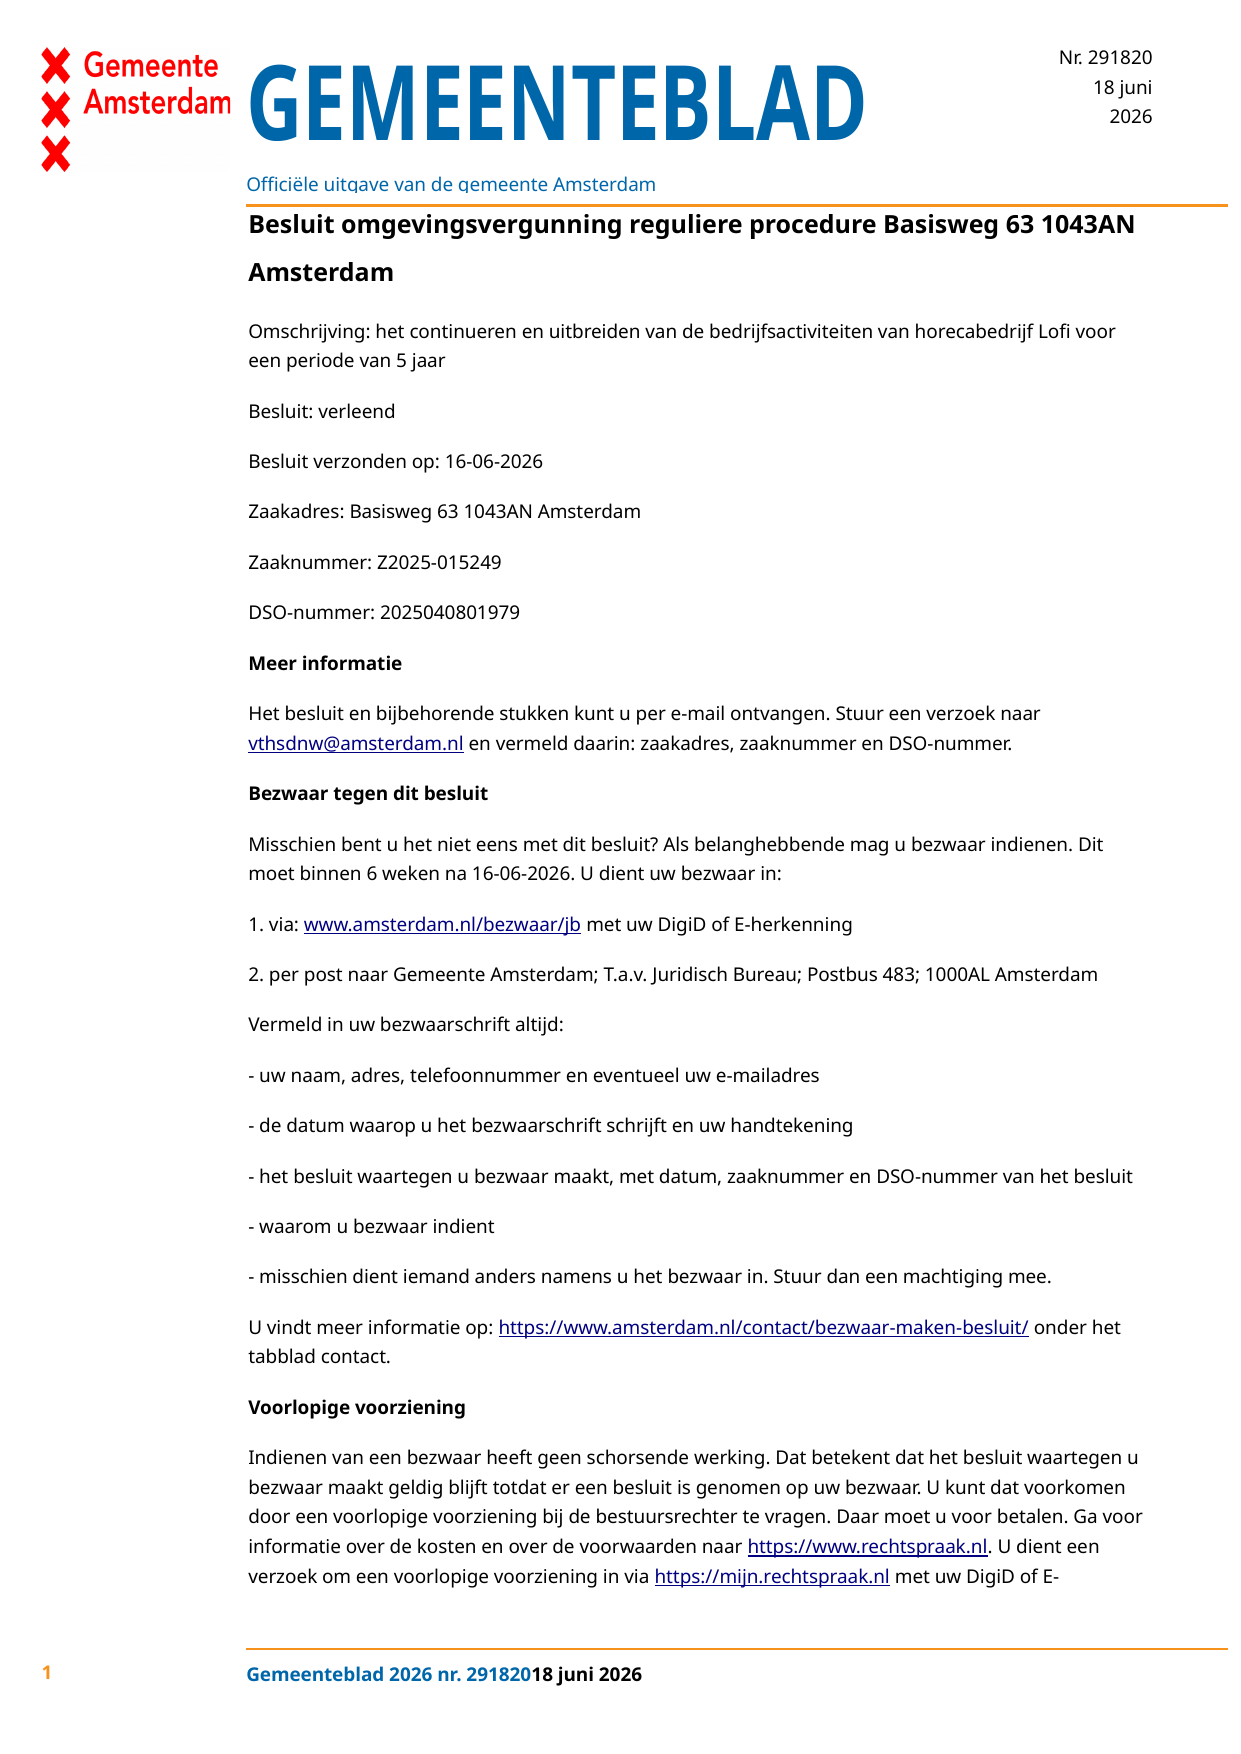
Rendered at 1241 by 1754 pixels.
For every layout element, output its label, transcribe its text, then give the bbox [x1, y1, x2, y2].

text 1. via: www.amsterdam.nl/bezwaar/jb met uw DigiD of E-herkenning [248, 911, 1152, 937]
text Het besluit en bijbehorende stukken kunt u per e-mail ontvangen. Stuur een verzoek naar vthsdnw@amsterdam.nl en vermeld daarin: zaakadres, zaaknummer en DSO-nummer. [248, 700, 1152, 756]
text Meer informatie [248, 650, 1152, 676]
picture [41, 47, 231, 172]
text DSO-nummer: 2025040801979 [248, 599, 1152, 625]
text Omschrijving: het continueren en uitbreiden van de bedrijfsactiviteiten van horecabedrijf Lofi voor een periode van 5 jaar [248, 318, 1152, 373]
text - de datum waarop u het bezwaarschrift schrijft en uw handtekening [248, 1112, 1152, 1138]
text Bezwaar tegen dit besluit [248, 780, 1152, 806]
text Zaakadres: Basisweg 63 1043AN Amsterdam [248, 499, 1152, 524]
text Voorlopige voorziening [248, 1394, 1152, 1420]
text Misschien bent u het niet eens met dit besluit? Als belanghebbende mag u bezwaar indienen. Dit moet binnen 6 weken na 16-06-2026. U dient uw bezwaar in: [248, 831, 1152, 886]
text - misschien dient iemand anders namens u het bezwaar in. Stuur dan een machtiging mee. [248, 1264, 1152, 1289]
text Besluit verzonden op: 16-06-2026 [248, 448, 1152, 474]
text Besluit: verleend [248, 398, 1152, 424]
text Vermeld in uw bezwaarschrift altijd: [248, 1012, 1152, 1037]
text - uw naam, adres, telefoonnummer en eventueel uw e-mailadres [248, 1062, 1152, 1088]
text 2. per post naar Gemeente Amsterdam; T.a.v. Juridisch Bureau; Postbus 483; 1000AL Amsterdam [248, 961, 1152, 987]
text U vindt meer informatie op: https://www.amsterdam.nl/contact/bezwaar-maken-besluit/ onder het tabblad contact. [248, 1314, 1152, 1369]
text Zaaknummer: Z2025-015249 [248, 549, 1152, 575]
text Besluit omgevingsvergunning reguliere procedure Basisweg 63 1043AN Amsterdam [248, 207, 1152, 288]
text - het besluit waartegen u bezwaar maakt, met datum, zaaknummer en DSO-nummer van het besluit [248, 1163, 1152, 1189]
text Indienen van een bezwaar heeft geen schorsende werking. Dat betekent dat het besluit waartegen u bezwaar maakt geldig blijft totdat er een besluit is genomen op uw bezwaar. U kunt dat voorkomen door een voorlopige voorziening bij de bestuursrechter te vragen. Daar moet u voor betalen. Ga voor informatie over de kosten en over de voorwaarden naar https://www.rechtspraak.nl. U dient een verzoek om een voorlopige voorziening in via https://mijn.rechtspraak.nl met uw DigiD of E- [248, 1444, 1152, 1589]
text - waarom u bezwaar indient [248, 1213, 1152, 1239]
